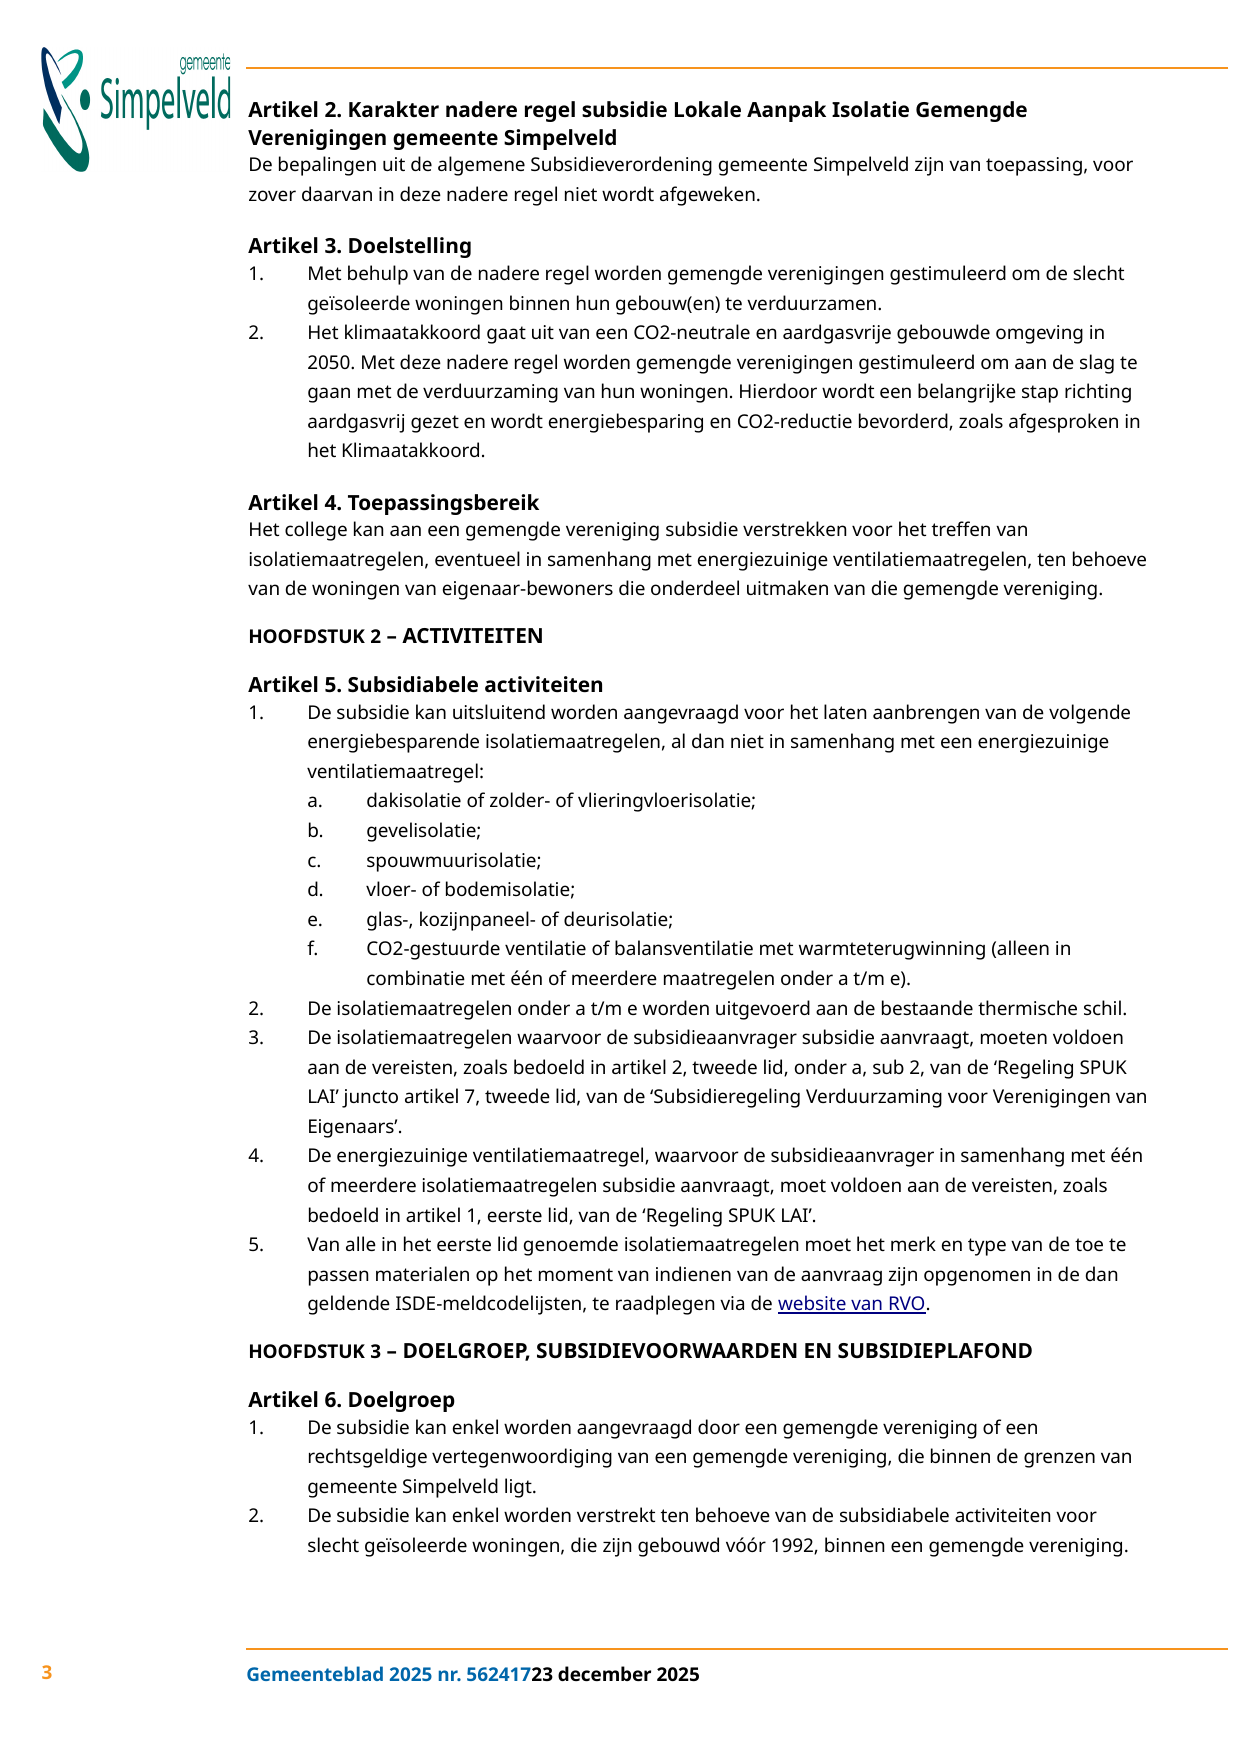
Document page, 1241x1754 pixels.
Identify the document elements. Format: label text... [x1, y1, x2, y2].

text Artikel 2. Karakter nadere regel subsidie Lokale Aanpak Isolatie Gemengde Verenigingen gemeente Simpelveld [248, 95, 1152, 152]
list De subsidie kan enkel worden verstrekt ten behoeve van de subsidiabele activiteiten voor slecht geïsoleerde woningen, die zijn gebouwd vóór 1992, binnen een gemengde vereniging. [248, 1503, 1152, 1558]
text Artikel 6. Doelgroep [248, 1386, 1152, 1414]
list De isolatiemaatregelen waarvoor de subsidieaanvrager subsidie aanvraagt, moeten voldoen aan de vereisten, zoals bedoeld in artikel 2, tweede lid, onder a, sub 2, van de ‘Regeling SPUK LAI’ juncto artikel 7, tweede lid, van de ‘Subsidieregeling Verduurzaming voor Verenigingen van Eigenaars’. [248, 1024, 1152, 1139]
list De energiezuinige ventilatiemaatregel, waarvoor de subsidieaanvrager in samenhang met één of meerdere isolatiemaatregelen subsidie aanvraagt, moet voldoen aan de vereisten, zoals bedoeld in artikel 1, eerste lid, van de ‘Regeling SPUK LAI’. [248, 1143, 1152, 1228]
picture [41, 47, 231, 172]
list spouwmuurisolatie; [307, 847, 1152, 873]
list Met behulp van de nadere regel worden gemengde verenigingen gestimuleerd om de slecht geïsoleerde woningen binnen hun gebouw(en) te verduurzamen. [248, 260, 1152, 315]
list De isolatiemaatregelen onder a t/m e worden uitgevoerd aan de bestaande thermische schil. [248, 995, 1152, 1021]
list dakisolatie of zolder- of vlieringvloerisolatie; [307, 788, 1152, 813]
list De subsidie kan enkel worden aangevraagd door een gemengde vereniging of een rechtsgeldige vertegenwoordiging van een gemengde vereniging, die binnen de grenzen van gemeente Simpelveld ligt. [248, 1414, 1152, 1499]
text Artikel 5. Subsidiabele activiteiten [248, 671, 1152, 699]
text Artikel 3. Doelstelling [248, 232, 1152, 260]
text Het college kan aan een gemengde vereniging subsidie verstrekken voor het treffen van isolatiemaatregelen, eventueel in samenhang met energiezuinige ventilatiemaatregelen, ten behoeve van de woningen van eigenaar-bewoners die onderdeel uitmaken van die gemengde vereniging. [248, 516, 1152, 601]
list vloer- of bodemisolatie; [307, 876, 1152, 902]
text Artikel 4. Toepassingsbereik [248, 488, 1152, 516]
list Het klimaatakkoord gaat uit van een CO2-neutrale en aardgasvrije gebouwde omgeving in 2050. Met deze nadere regel worden gemengde verenigingen gestimuleerd om aan de slag te gaan met de verduurzaming van hun woningen. Hierdoor wordt een belangrijke stap richting aardgasvrij gezet en wordt energiebesparing en CO2-reductie bevorderd, zoals afgesproken in het Klimaatakkoord. [248, 319, 1152, 463]
text HOOFDSTUK 3 – DOELGROEP, SUBSIDIEVOORWAARDEN EN SUBSIDIEPLAFOND [248, 1336, 1152, 1365]
text De bepalingen uit de algemene Subsidieverordening gemeente Simpelveld zijn van toepassing, voor zover daarvan in deze nadere regel niet wordt afgeweken. [248, 152, 1152, 207]
list CO2-gestuurde ventilatie of balansventilatie met warmteterugwinning (alleen in combinatie met één of meerdere maatregelen onder a t/m e). [307, 936, 1152, 991]
list De subsidie kan uitsluitend worden aangevraagd voor het laten aanbrengen van de volgende energiebesparende isolatiemaatregelen, al dan niet in samenhang met een energiezuinige ventilatiemaatregel: [248, 699, 1152, 784]
list glas-, kozijnpaneel- of deurisolatie; [307, 906, 1152, 932]
text HOOFDSTUK 2 – ACTIVITEITEN [248, 621, 1152, 650]
list gevelisolatie; [307, 817, 1152, 843]
list Van alle in het eerste lid genoemde isolatiemaatregelen moet het merk en type van de toe te passen materialen op het moment van indienen van de aanvraag zijn opgenomen in de dan geldende ISDE-meldcodelijsten, te raadplegen via de website van RVO. [248, 1231, 1152, 1316]
